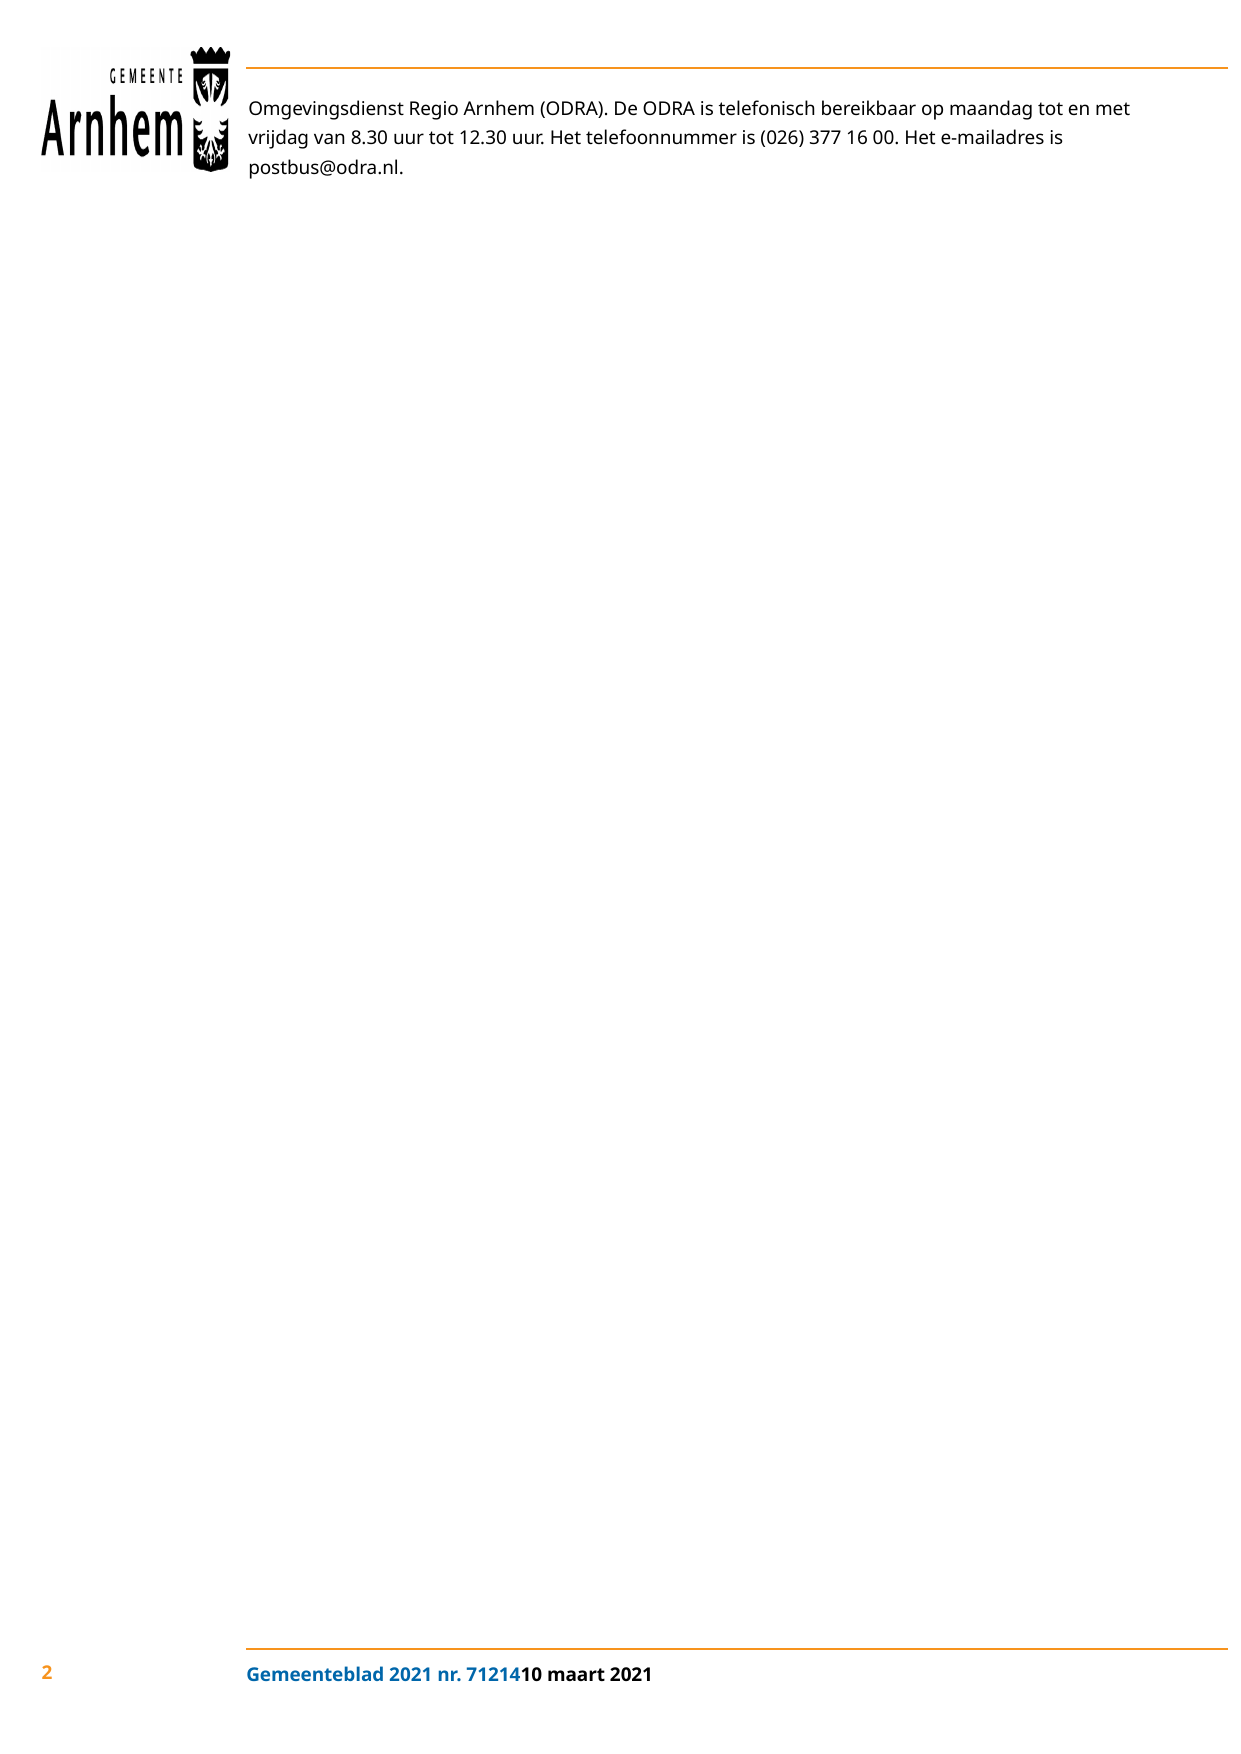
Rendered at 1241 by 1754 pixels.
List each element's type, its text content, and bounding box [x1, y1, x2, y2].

text Omgevingsdienst Regio Arnhem (ODRA). De ODRA is telefonisch bereikbaar op maandag tot en met vrijdag van 8.30 uur tot 12.30 uur. Het telefoonnummer is (026) 377 16 00. Het e-mailadres is postbus@odra.nl. [248, 95, 1152, 180]
picture [41, 47, 231, 172]
